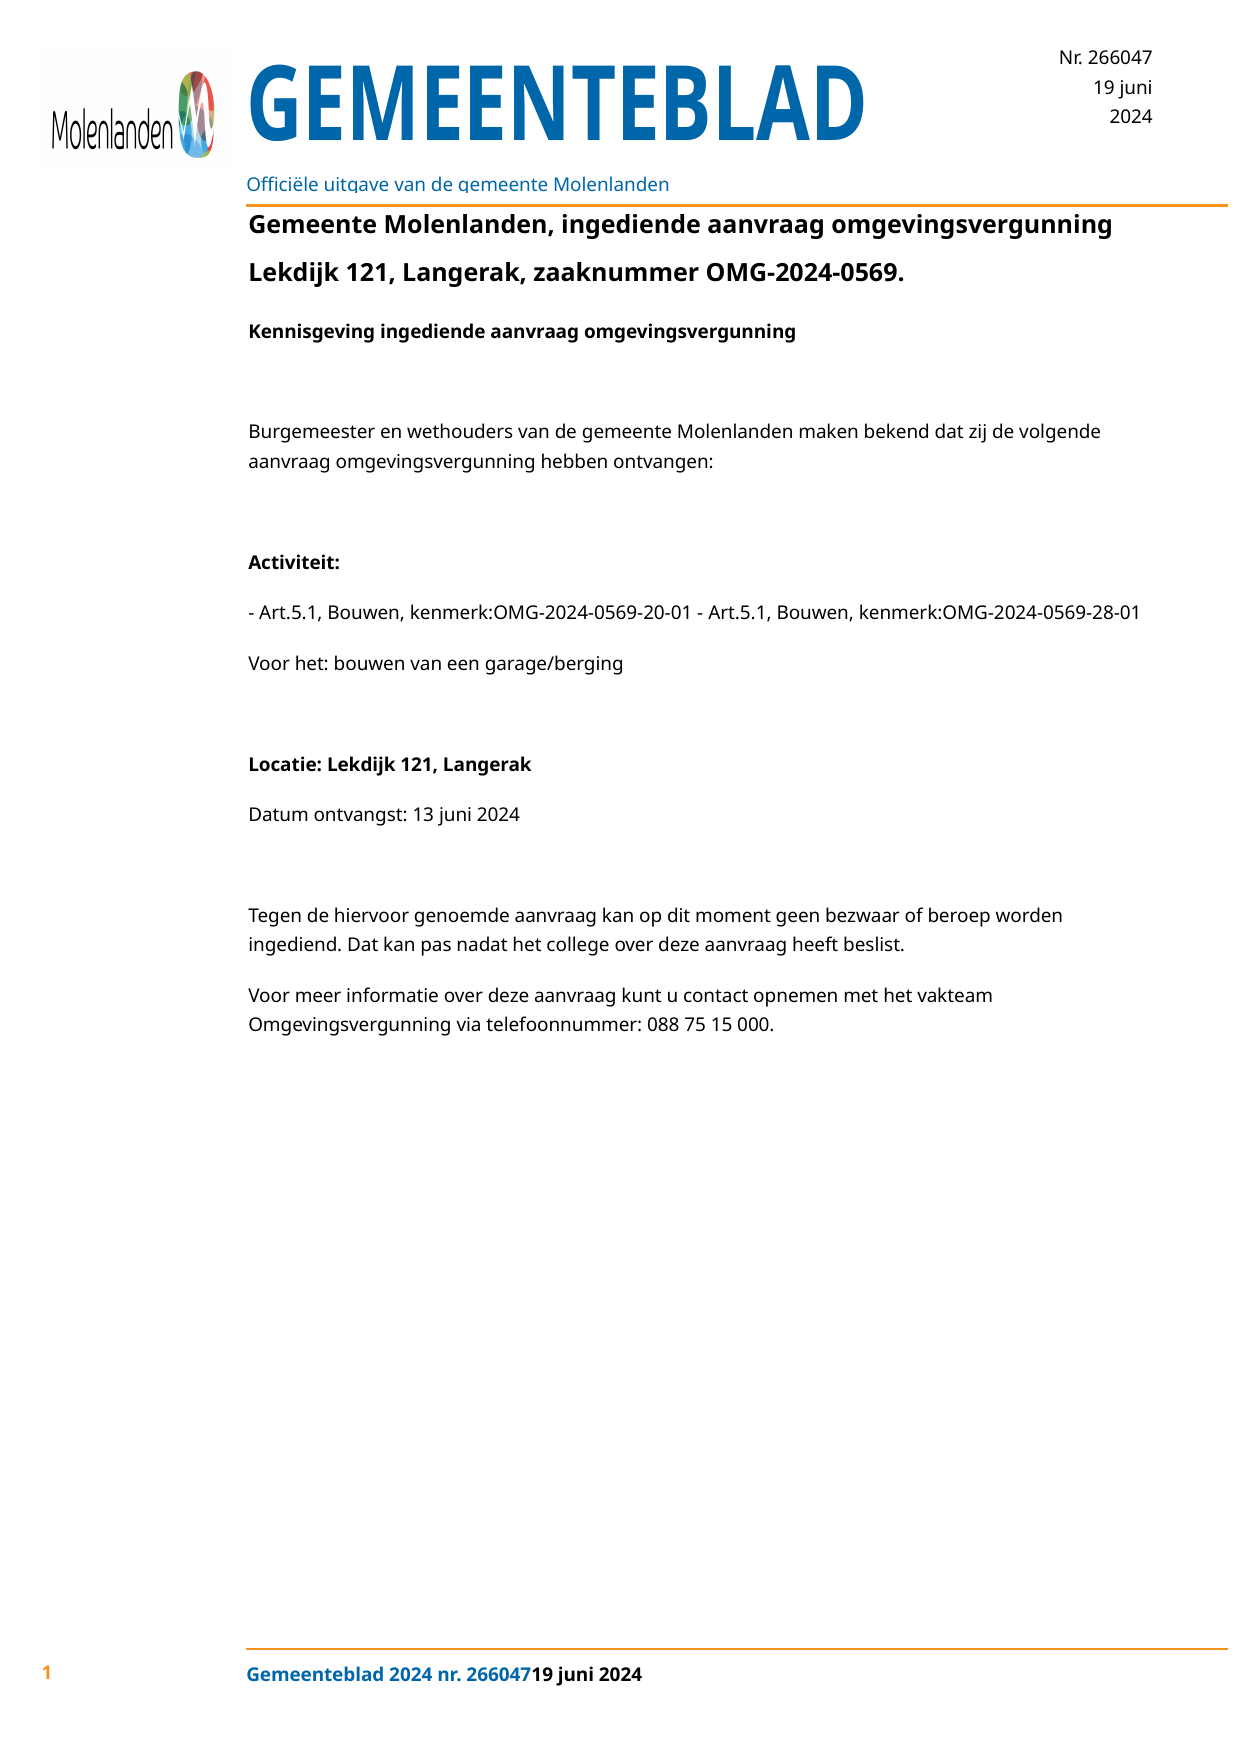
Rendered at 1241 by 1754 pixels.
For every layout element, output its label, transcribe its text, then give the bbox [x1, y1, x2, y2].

text Locatie: Lekdijk 121, Langerak [248, 751, 1152, 777]
text - Art.5.1, Bouwen, kenmerk:OMG-2024-0569-20-01 - Art.5.1, Bouwen, kenmerk:OMG-2024-0569-28-01 [248, 599, 1152, 625]
text Datum ontvangst: 13 juni 2024 [248, 801, 1152, 827]
text Activiteit: [248, 549, 1152, 575]
text Gemeente Molenlanden, ingediende aanvraag omgevingsvergunning Lekdijk 121, Langerak, zaaknummer OMG-2024-0569. [248, 207, 1152, 288]
text Burgemeester en wethouders van de gemeente Molenlanden maken bekend dat zij de volgende aanvraag omgevingsvergunning hebben ontvangen: [248, 419, 1152, 474]
text Tegen de hiervoor genoemde aanvraag kan op dit moment geen bezwaar of beroep worden ingediend. Dat kan pas nadat het college over deze aanvraag heeft beslist. [248, 902, 1152, 957]
text Voor meer informatie over deze aanvraag kunt u contact opnemen met het vakteam Omgevingsvergunning via telefoonnummer: 088 75 15 000. [248, 982, 1152, 1037]
picture [41, 47, 231, 172]
text Kennisgeving ingediende aanvraag omgevingsvergunning [248, 318, 1152, 344]
text Voor het: bouwen van een garage/berging [248, 650, 1152, 676]
